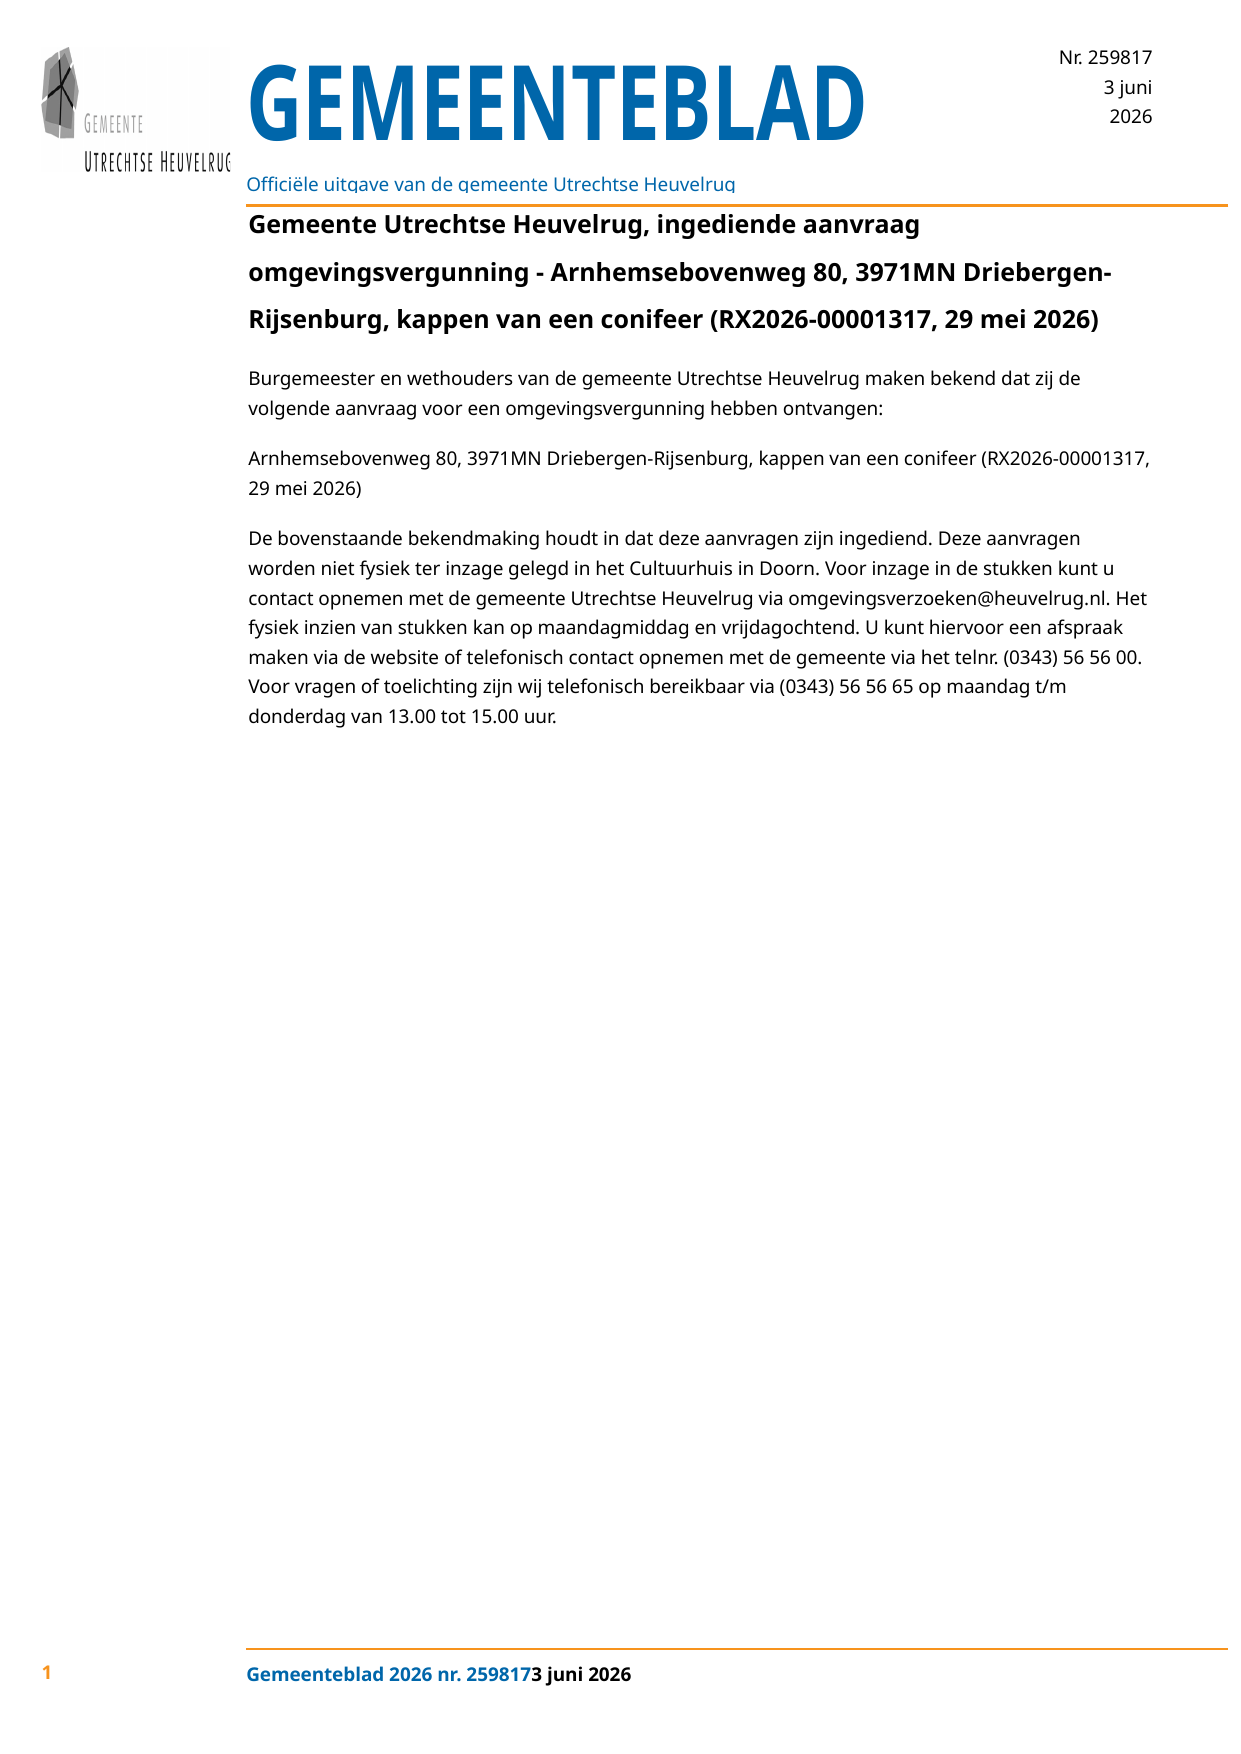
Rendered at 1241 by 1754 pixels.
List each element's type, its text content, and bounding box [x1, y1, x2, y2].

text De bovenstaande bekendmaking houdt in dat deze aanvragen zijn ingediend. Deze aanvragen worden niet fysiek ter inzage gelegd in het Cultuurhuis in Doorn. Voor inzage in de stukken kunt u contact opnemen met de gemeente Utrechtse Heuvelrug via omgevingsverzoeken@heuvelrug.nl. Het fysiek inzien van stukken kan op maandagmiddag en vrijdagochtend. U kunt hiervoor een afspraak maken via de website of telefonisch contact opnemen met de gemeente via het telnr. (0343) 56 56 00. Voor vragen of toelichting zijn wij telefonisch bereikbaar via (0343) 56 56 65 op maandag t/m donderdag van 13.00 tot 15.00 uur. [248, 526, 1152, 729]
text Arnhemsebovenweg 80, 3971MN Driebergen-Rijsenburg, kappen van een conifeer (RX2026-00001317, 29 mei 2026) [248, 446, 1152, 501]
text Burgemeester en wethouders van de gemeente Utrechtse Heuvelrug maken bekend dat zij de volgende aanvraag voor een omgevingsvergunning hebben ontvangen: [248, 366, 1152, 421]
picture [41, 47, 231, 172]
text Gemeente Utrechtse Heuvelrug, ingediende aanvraag omgevingsvergunning - Arnhemsebovenweg 80, 3971MN Driebergen-Rijsenburg, kappen van een conifeer (RX2026-00001317, 29 mei 2026) [248, 207, 1152, 336]
